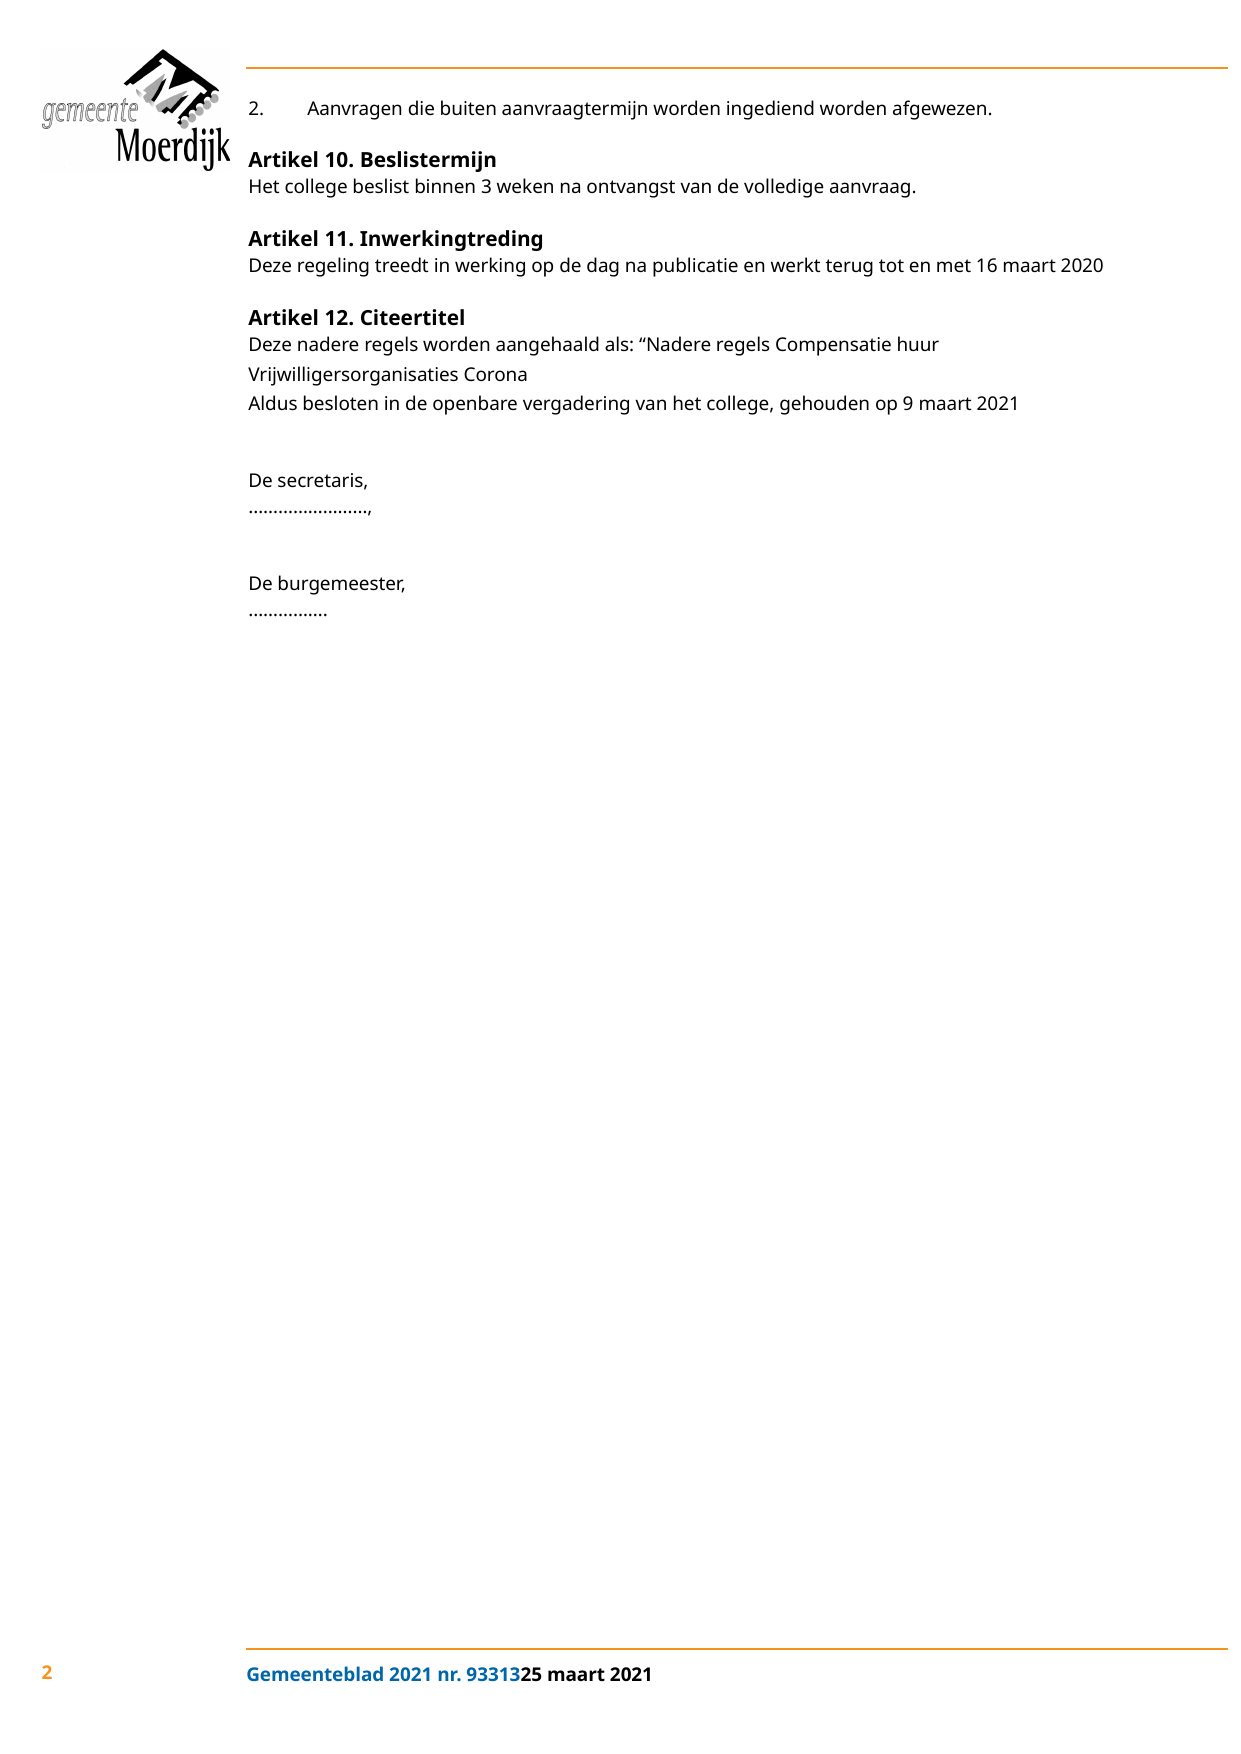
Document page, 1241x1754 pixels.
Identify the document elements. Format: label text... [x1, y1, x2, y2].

text Artikel 10. Beslistermijn [248, 145, 1152, 174]
text Deze regeling treedt in werking op de dag na publicatie en werkt terug tot en met 16 maart 2020 [248, 252, 1152, 278]
text Aldus besloten in de openbare vergadering van het college, gehouden op 9 maart 2021 [248, 391, 1152, 416]
text Deze nadere regels worden aangehaald als: “Nadere regels Compensatie huur Vrijwilligersorganisaties Corona [248, 331, 1152, 387]
text Artikel 11. Inwerkingtreding [248, 224, 1152, 252]
text ……………. [248, 596, 1152, 622]
text De secretaris, [248, 468, 1152, 493]
picture [41, 47, 231, 172]
list Aanvragen die buiten aanvraagtermijn worden ingediend worden afgewezen. [248, 95, 1152, 121]
text ……………………, [248, 493, 1152, 519]
text Het college beslist binnen 3 weken na ontvangst van de volledige aanvraag. [248, 174, 1152, 199]
text Artikel 12. Citeertitel [248, 303, 1152, 331]
text De burgemeester, [248, 571, 1152, 596]
